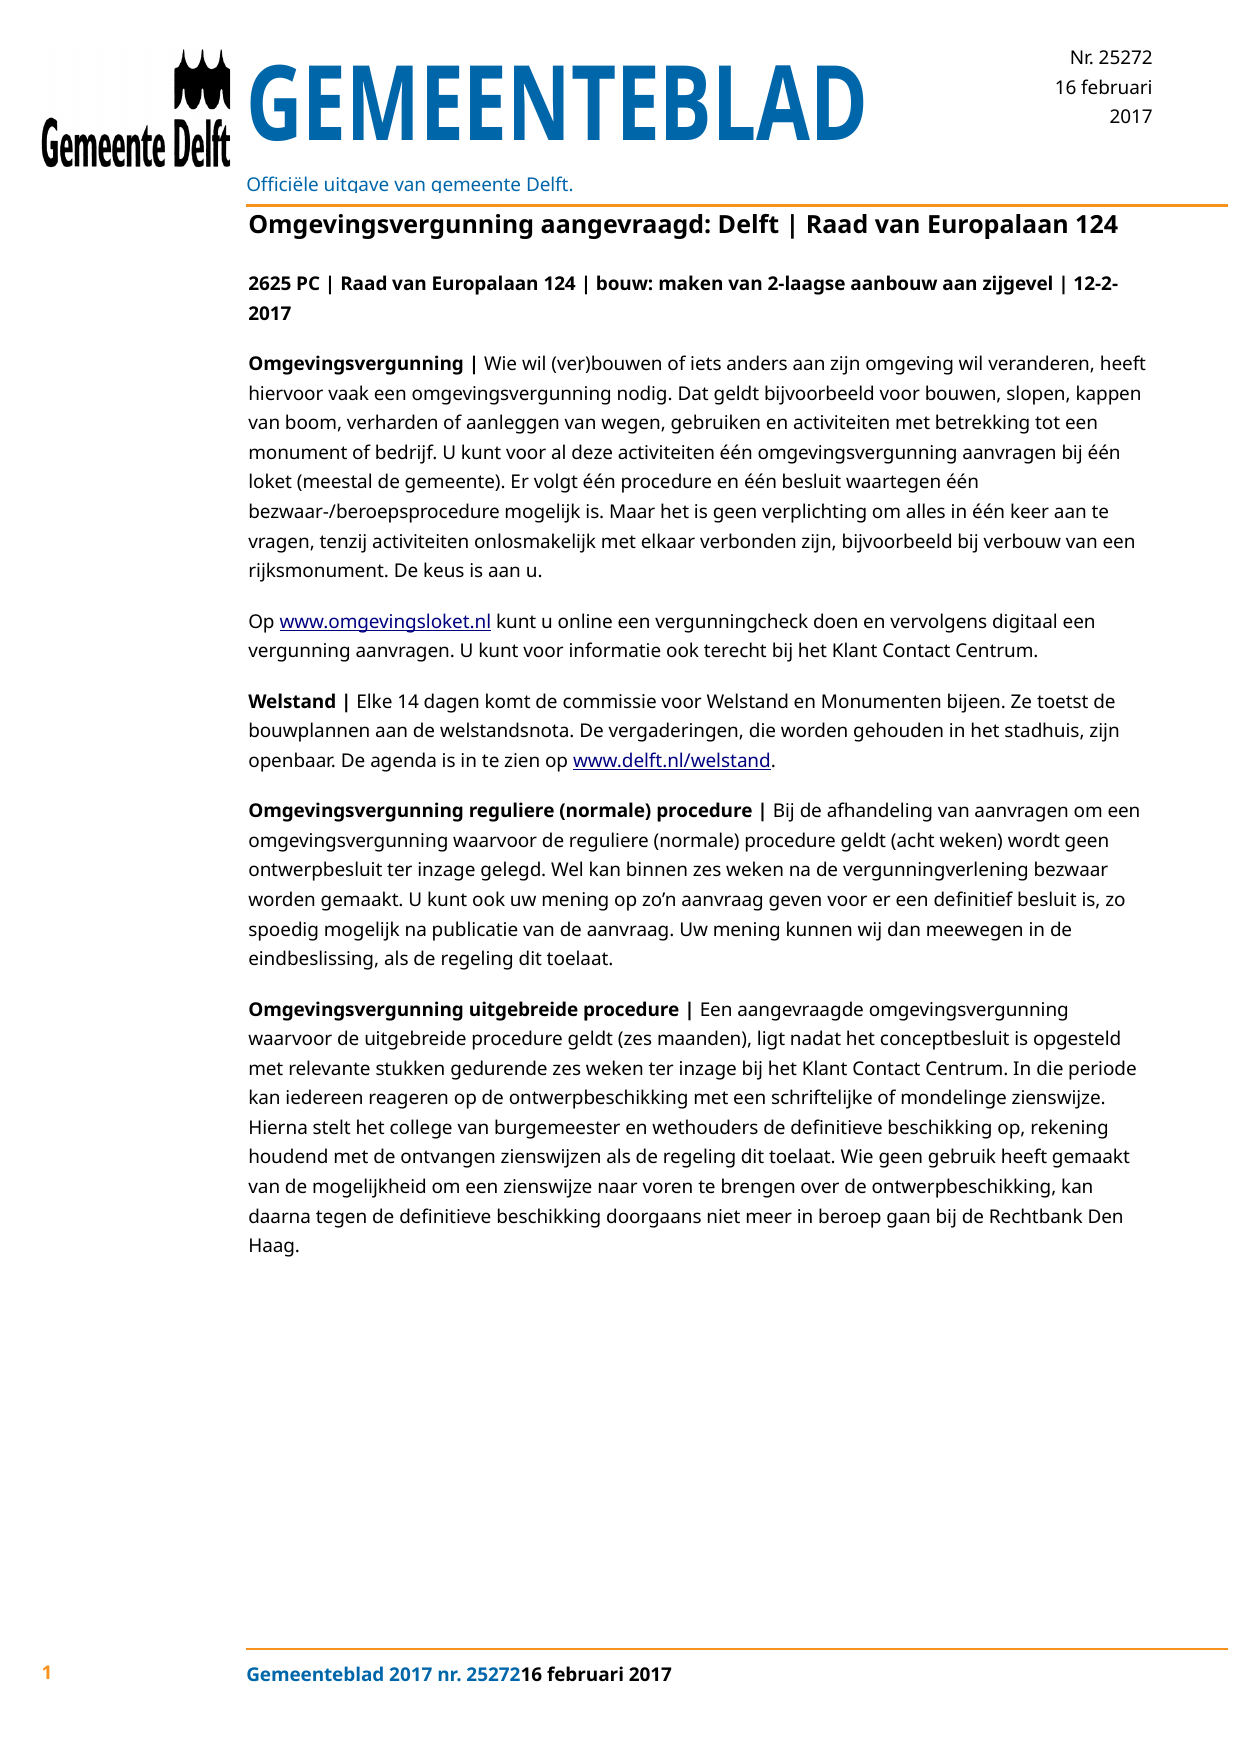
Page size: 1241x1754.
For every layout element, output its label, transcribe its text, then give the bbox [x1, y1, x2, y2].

text Omgevingsvergunning aangevraagd: Delft | Raad van Europalaan 124 [248, 207, 1152, 241]
text Omgevingsvergunning uitgebreide procedure | Een aangevraagde omgevingsvergunning waarvoor de uitgebreide procedure geldt (zes maanden), ligt nadat het conceptbesluit is opgesteld met relevante stukken gedurende zes weken ter inzage bij het Klant Contact Centrum. In die periode kan iedereen reageren op de ontwerpbeschikking met een schriftelijke of mondelinge zienswijze. Hierna stelt het college van burgemeester en wethouders de definitieve beschikking op, rekening houdend met de ontvangen zienswijzen als de regeling dit toelaat. Wie geen gebruik heeft gemaakt van de mogelijkheid om een zienswijze naar voren te brengen over de ontwerpbeschikking, kan daarna tegen de definitieve beschikking doorgaans niet meer in beroep gaan bij de Rechtbank Den Haag. [248, 996, 1152, 1258]
text Welstand | Elke 14 dagen komt de commissie voor Welstand en Monumenten bijeen. Ze toetst de bouwplannen aan de welstandsnota. De vergaderingen, die worden gehouden in het stadhuis, zijn openbaar. De agenda is in te zien op www.delft.nl/welstand. [248, 688, 1152, 773]
text 2625 PC | Raad van Europalaan 124 | bouw: maken van 2-laagse aanbouw aan zijgevel | 12-2-2017 [248, 270, 1152, 326]
text Omgevingsvergunning | Wie wil (ver)bouwen of iets anders aan zijn omgeving wil veranderen, heeft hiervoor vaak een omgevingsvergunning nodig. Dat geldt bijvoorbeeld voor bouwen, slopen, kappen van boom, verharden of aanleggen van wegen, gebruiken en activiteiten met betrekking tot een monument of bedrijf. U kunt voor al deze activiteiten één omgevingsvergunning aanvragen bij één loket (meestal de gemeente). Er volgt één procedure en één besluit waartegen één bezwaar-/beroepsprocedure mogelijk is. Maar het is geen verplichting om alles in één keer aan te vragen, tenzij activiteiten onlosmakelijk met elkaar verbonden zijn, bijvoorbeeld bij verbouw van een rijksmonument. De keus is aan u. [248, 350, 1152, 583]
text Omgevingsvergunning reguliere (normale) procedure | Bij de afhandeling van aanvragen om een omgevingsvergunning waarvoor de reguliere (normale) procedure geldt (acht weken) wordt geen ontwerpbesluit ter inzage gelegd. Wel kan binnen zes weken na de vergunningverlening bezwaar worden gemaakt. U kunt ook uw mening op zo’n aanvraag geven voor er een definitief besluit is, zo spoedig mogelijk na publicatie van de aanvraag. Uw mening kunnen wij dan meewegen in de eindbeslissing, als de regeling dit toelaat. [248, 797, 1152, 971]
picture [41, 47, 231, 172]
text Op www.omgevingsloket.nl kunt u online een vergunningcheck doen en vervolgens digitaal een vergunning aanvragen. U kunt voor informatie ook terecht bij het Klant Contact Centrum. [248, 608, 1152, 663]
